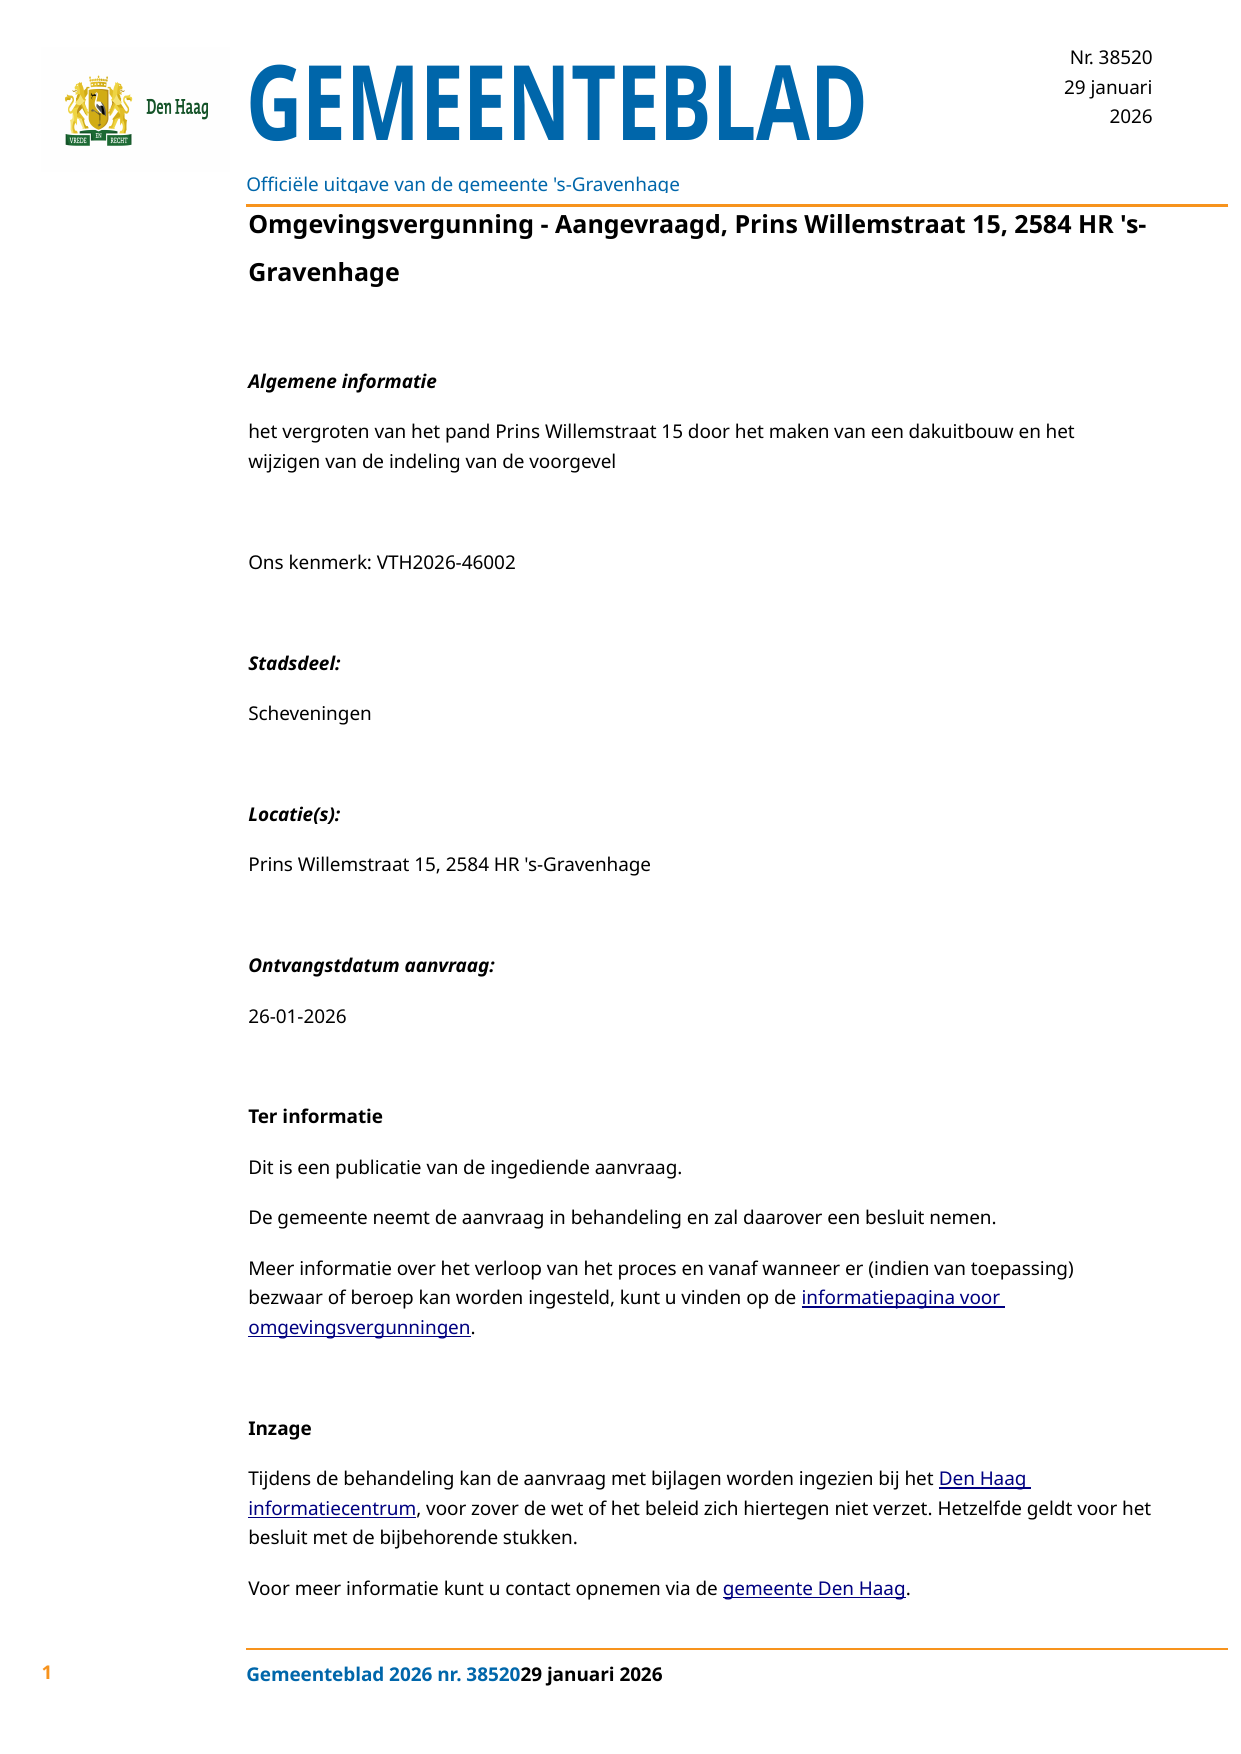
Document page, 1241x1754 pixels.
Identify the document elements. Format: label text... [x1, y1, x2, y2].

text het vergroten van het pand Prins Willemstraat 15 door het maken van een dakuitbouw en het wijzigen van de indeling van de voorgevel [248, 419, 1152, 474]
text Omgevingsvergunning - Aangevraagd, Prins Willemstraat 15, 2584 HR 's-Gravenhage [248, 207, 1152, 288]
text Meer informatie over het verloop van het proces en vanaf wanneer er (indien van toepassing) bezwaar of beroep kan worden ingesteld, kunt u vinden op de informatiepagina voor omgevingsvergunningen. [248, 1255, 1152, 1340]
text De gemeente neemt de aanvraag in behandeling en zal daarover een besluit nemen. [248, 1204, 1152, 1230]
text Inzage [248, 1415, 1152, 1441]
text Prins Willemstraat 15, 2584 HR 's-Gravenhage [248, 852, 1152, 877]
picture [41, 47, 231, 172]
text 26-01-2026 [248, 1003, 1152, 1029]
text Locatie(s): [248, 801, 1152, 827]
text Ontvangstdatum aanvraag: [248, 952, 1152, 978]
text Voor meer informatie kunt u contact opnemen via de gemeente Den Haag. [248, 1575, 1152, 1601]
text Scheveningen [248, 700, 1152, 726]
text Algemene informatie [248, 368, 1152, 394]
text Tijdens de behandeling kan de aanvraag met bijlagen worden ingezien bij het Den Haag informatiecentrum, voor zover de wet of het beleid zich hiertegen niet verzet. Hetzelfde geldt voor het besluit met de bijbehorende stukken. [248, 1465, 1152, 1550]
text Ons kenmerk: VTH2026-46002 [248, 549, 1152, 575]
text Ter informatie [248, 1104, 1152, 1129]
text Dit is een publicatie van de ingediende aanvraag. [248, 1154, 1152, 1180]
text Stadsdeel: [248, 650, 1152, 676]
